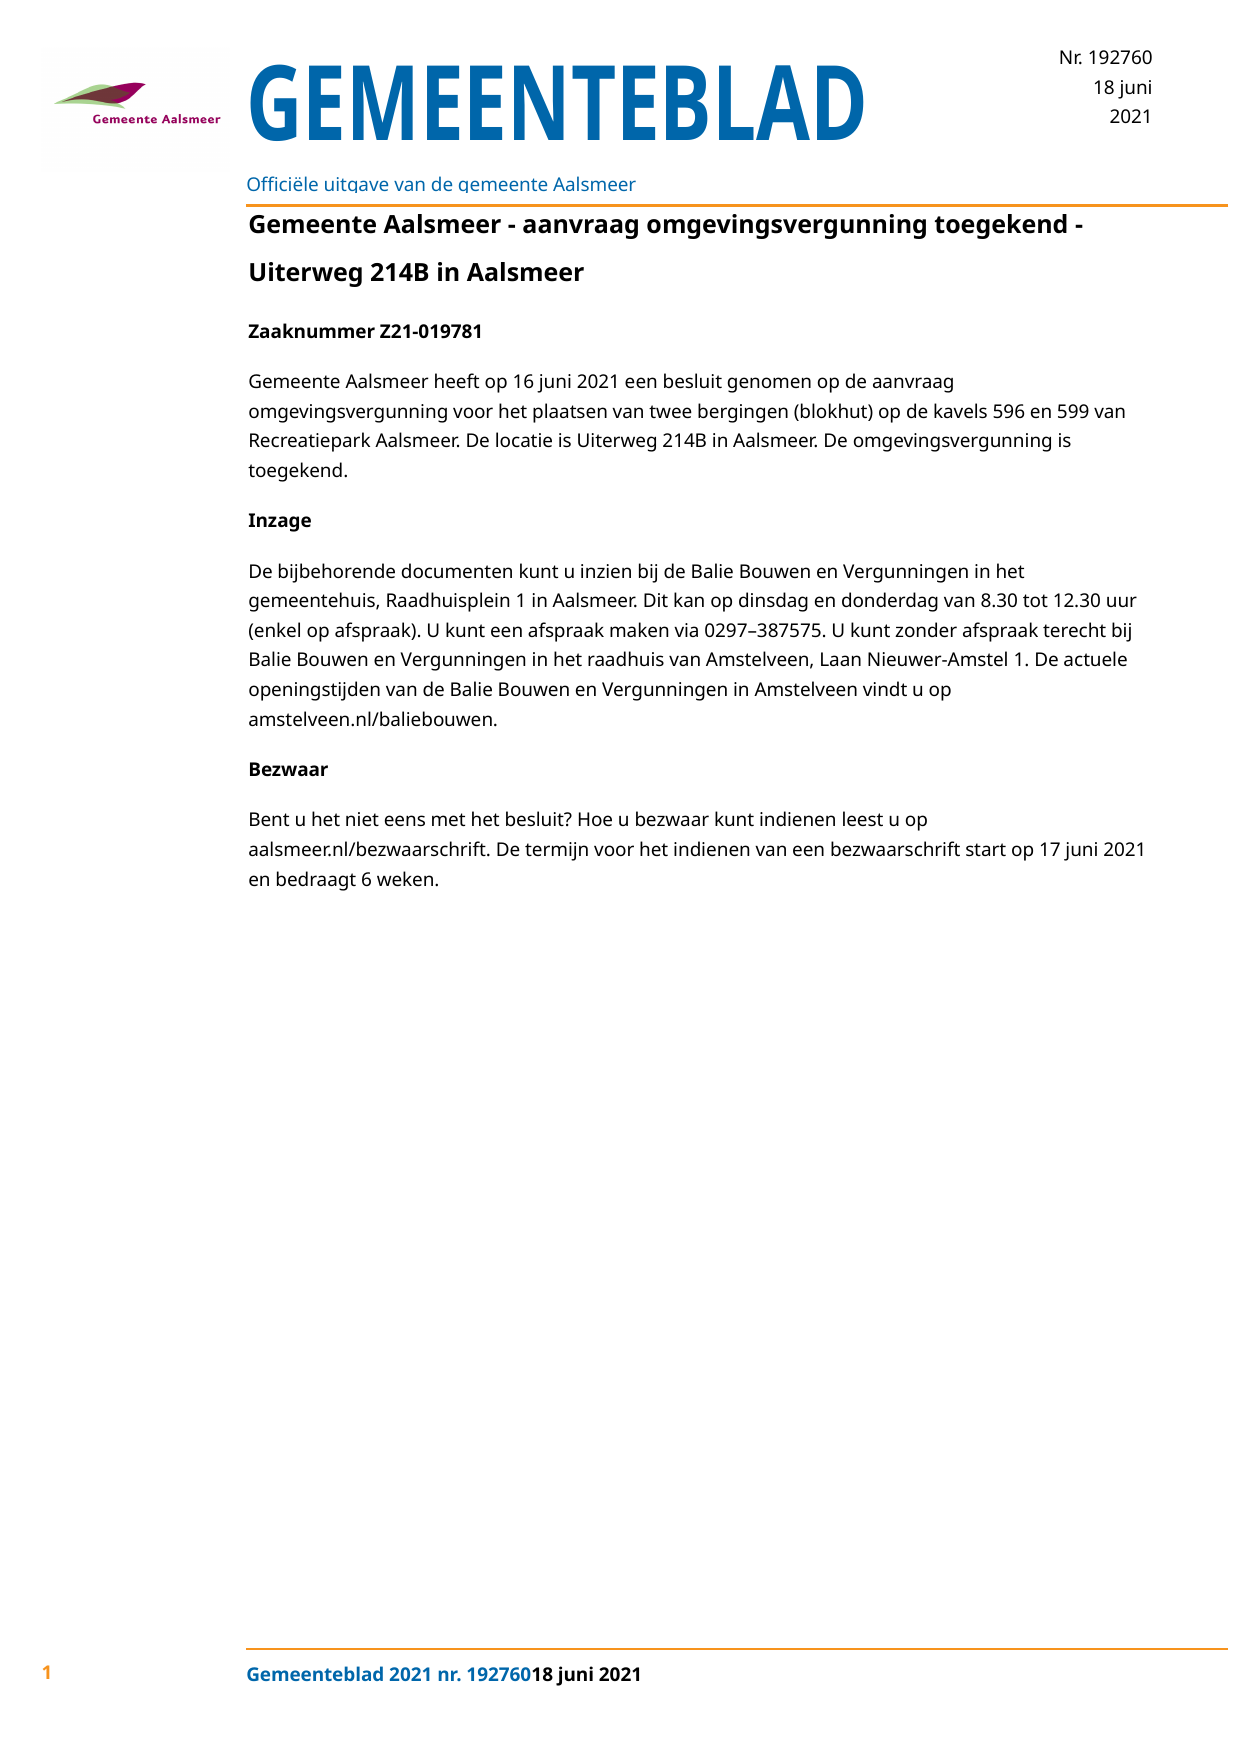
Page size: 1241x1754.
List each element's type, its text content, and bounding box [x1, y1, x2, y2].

text Bezwaar [248, 756, 1152, 782]
text Inzage [248, 507, 1152, 533]
picture [41, 47, 231, 172]
text Zaaknummer Z21-019781 [248, 318, 1152, 344]
text Gemeente Aalsmeer heeft op 16 juni 2021 een besluit genomen op de aanvraag omgevingsvergunning voor het plaatsen van twee bergingen (blokhut) op de kavels 596 en 599 van Recreatiepark Aalsmeer. De locatie is Uiterweg 214B in Aalsmeer. De omgevingsvergunning is toegekend. [248, 368, 1152, 483]
text De bijbehorende documenten kunt u inzien bij de Balie Bouwen en Vergunningen in het gemeentehuis, Raadhuisplein 1 in Aalsmeer. Dit kan op dinsdag en donderdag van 8.30 tot 12.30 uur (enkel op afspraak). U kunt een afspraak maken via 0297–387575. U kunt zonder afspraak terecht bij Balie Bouwen en Vergunningen in het raadhuis van Amstelveen, Laan Nieuwer-Amstel 1. De actuele openingstijden van de Balie Bouwen en Vergunningen in Amstelveen vindt u op amstelveen.nl/baliebouwen. [248, 558, 1152, 732]
text Gemeente Aalsmeer - aanvraag omgevingsvergunning toegekend - Uiterweg 214B in Aalsmeer [248, 207, 1152, 288]
text Bent u het niet eens met het besluit? Hoe u bezwaar kunt indienen leest u op aalsmeer.nl/bezwaarschrift. De termijn voor het indienen van een bezwaarschrift start op 17 juni 2021 en bedraagt 6 weken. [248, 807, 1152, 892]
